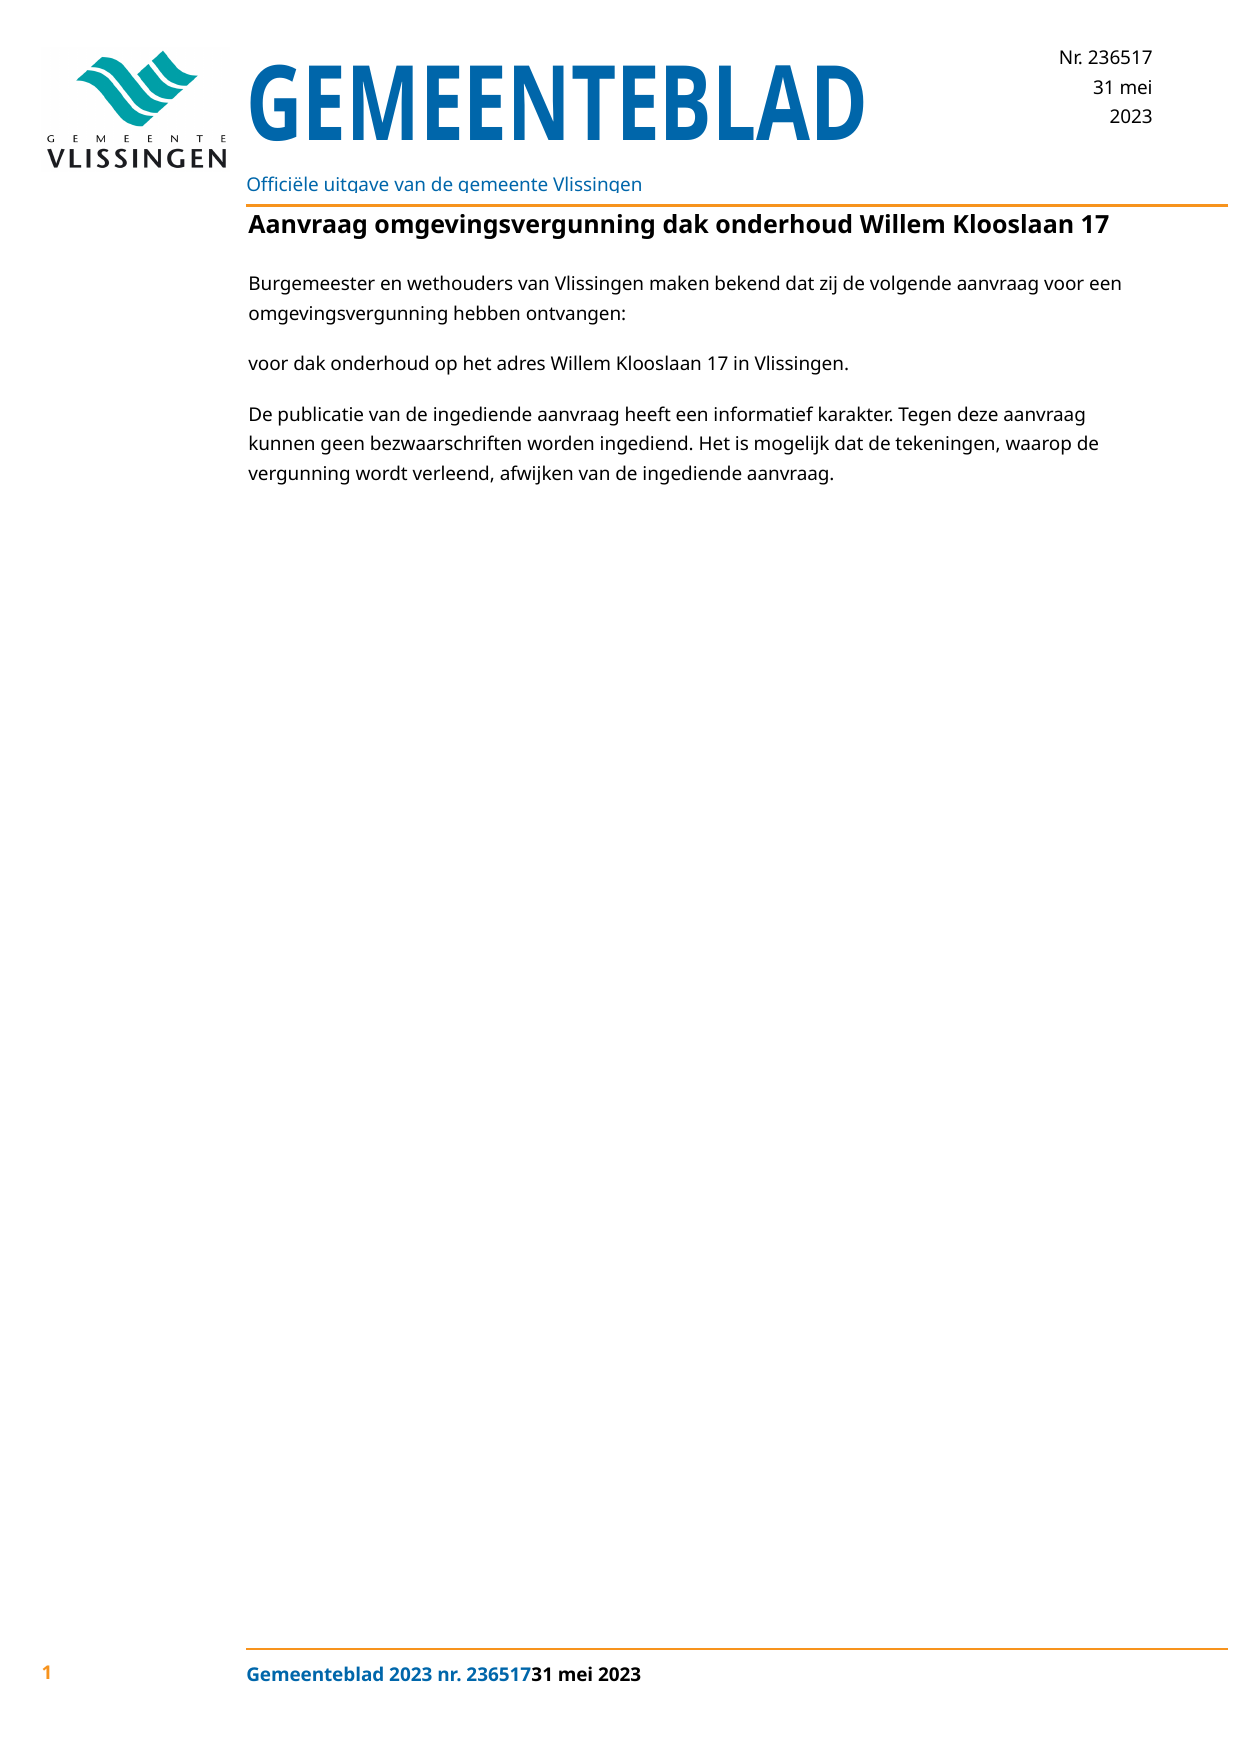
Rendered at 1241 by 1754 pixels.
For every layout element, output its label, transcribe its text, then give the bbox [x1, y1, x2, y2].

text Aanvraag omgevingsvergunning dak onderhoud Willem Klooslaan 17 [248, 207, 1152, 241]
text voor dak onderhoud op het adres Willem Klooslaan 17 in Vlissingen. [248, 350, 1152, 376]
picture [41, 47, 231, 172]
text Burgemeester en wethouders van Vlissingen maken bekend dat zij de volgende aanvraag voor een omgevingsvergunning hebben ontvangen: [248, 270, 1152, 326]
text De publicatie van de ingediende aanvraag heeft een informatief karakter. Tegen deze aanvraag kunnen geen bezwaarschriften worden ingediend. Het is mogelijk dat de tekeningen, waarop de vergunning wordt verleend, afwijken van de ingediende aanvraag. [248, 401, 1152, 486]
